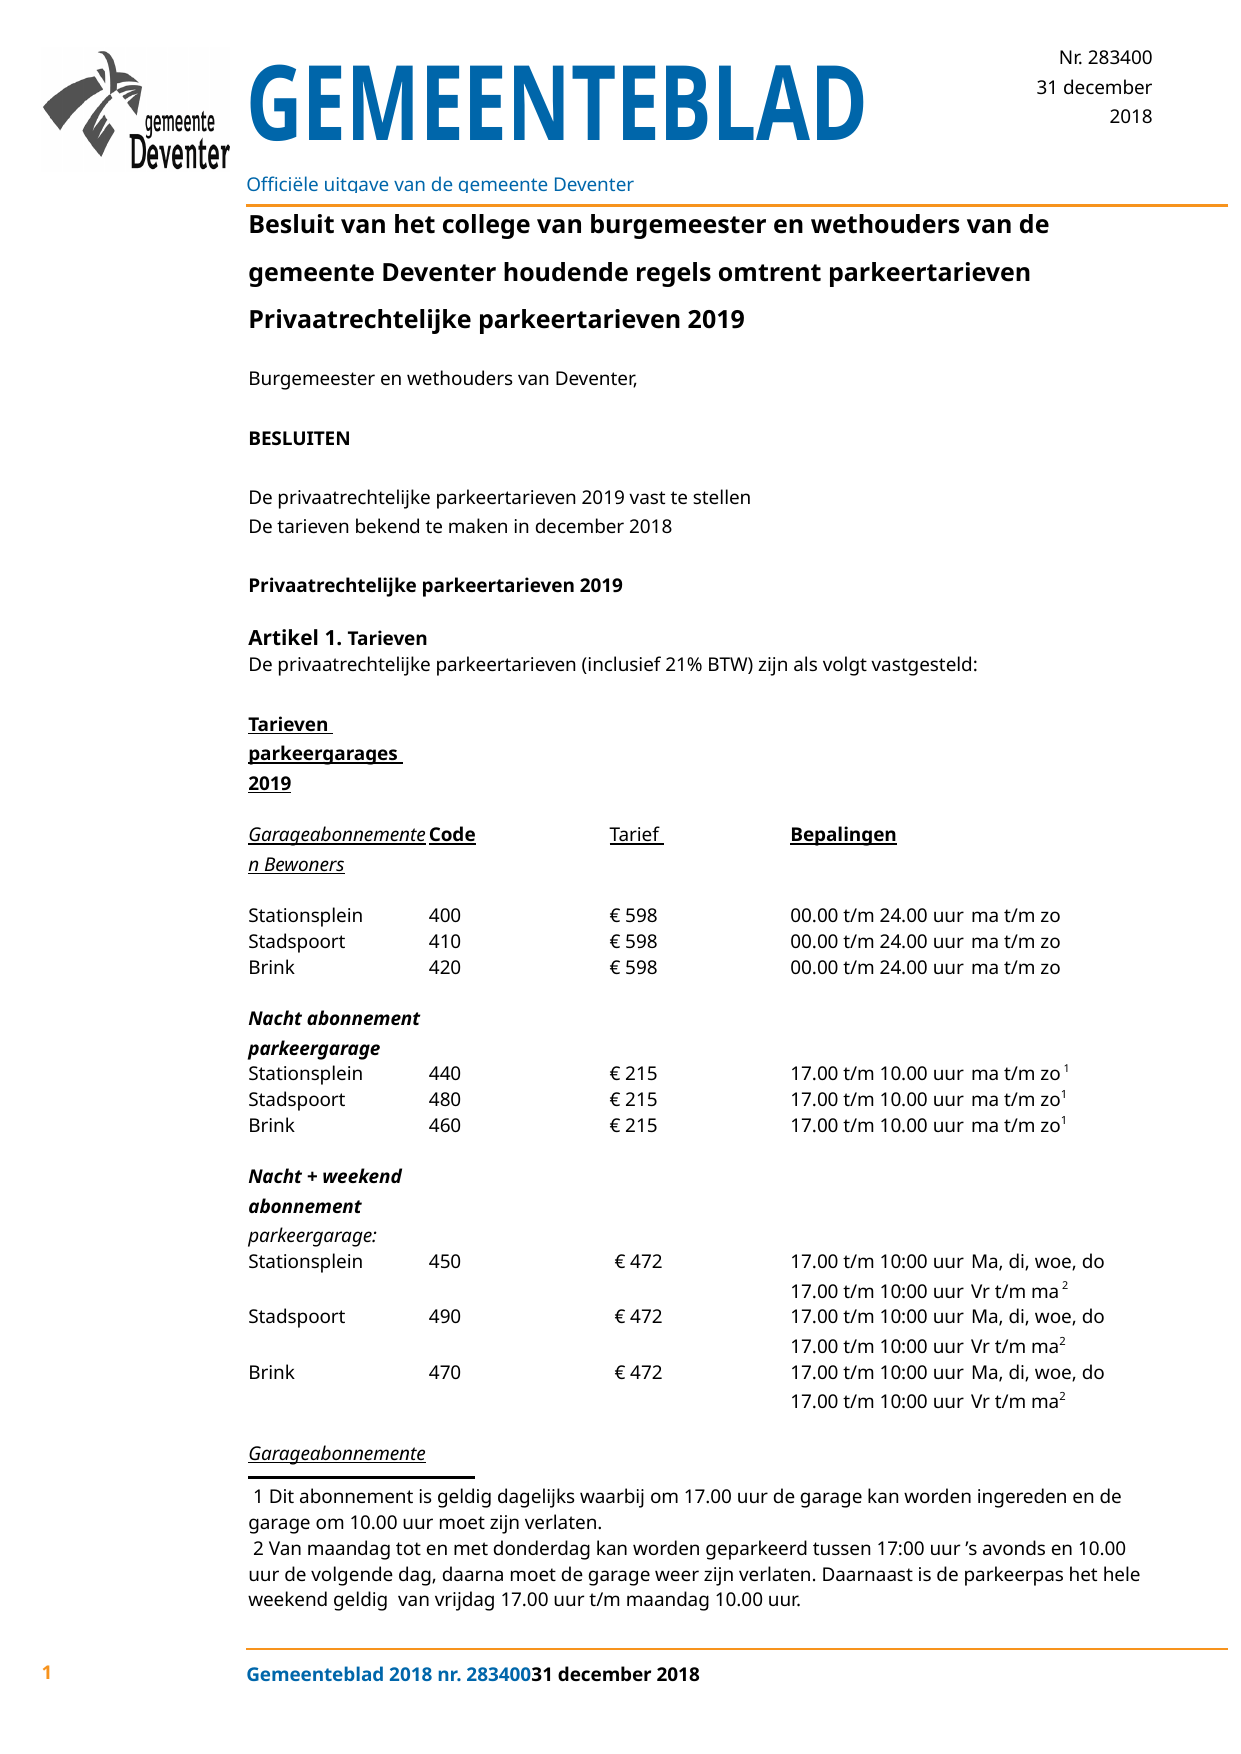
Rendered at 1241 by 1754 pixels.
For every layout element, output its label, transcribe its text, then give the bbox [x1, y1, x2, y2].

table_cell 450 [429, 1249, 609, 1304]
table_cell [971, 1414, 1152, 1440]
table_cell € 472 [609, 1249, 790, 1304]
table_cell 470 [429, 1359, 609, 1414]
text De privaatrechtelijke parkeertarieven 2019 vast te stellen [248, 484, 1152, 509]
table_cell [609, 1414, 790, 1440]
table_cell Garageabonnementen Bewoners [248, 821, 429, 877]
table_cell 17.00 t/m 10:00 uur 17.00 t/m 10:00 uur [790, 1304, 971, 1359]
table_cell 17.00 t/m 10.00 uur [790, 1086, 971, 1112]
table_cell [790, 1005, 971, 1061]
table_cell [790, 980, 971, 1005]
table_cell [429, 1414, 609, 1440]
table_cell Code [429, 821, 609, 877]
table_cell ma t/m zo [971, 903, 1152, 928]
table_cell 480 [429, 1086, 609, 1112]
picture [41, 47, 231, 172]
table_cell [971, 821, 1152, 877]
table_cell 400 [429, 903, 609, 928]
table_cell [429, 1005, 609, 1061]
table_cell € 472 [609, 1359, 790, 1414]
table_cell [790, 877, 971, 902]
table_cell 00.00 t/m 24.00 uur [790, 928, 971, 954]
table_cell [790, 1138, 971, 1163]
table_cell [971, 1440, 1152, 1466]
table_cell Stadspoort [248, 1086, 429, 1112]
text Burgemeester en wethouders van Deventer, [248, 366, 1152, 391]
table_cell [429, 1138, 609, 1163]
table_cell [790, 1414, 971, 1440]
table_cell [248, 796, 429, 821]
table_cell 460 [429, 1112, 609, 1138]
table_cell Ma, di, woe, do Vr t/m ma [971, 1249, 1152, 1304]
table_header [971, 711, 1152, 796]
table_cell [971, 1138, 1152, 1163]
table_cell 00.00 t/m 24.00 uur [790, 903, 971, 928]
table_cell € 598 [609, 954, 790, 979]
table_cell Stationsplein [248, 1249, 429, 1304]
table_cell [971, 877, 1152, 902]
table_header [790, 711, 971, 796]
table_cell € 215 [609, 1061, 790, 1086]
table_cell 00.00 t/m 24.00 uur [790, 954, 971, 979]
table_cell Garageabonnemente [248, 1440, 429, 1466]
table_header [609, 711, 790, 796]
text Artikel 1. Tarieven [248, 623, 1152, 651]
table_cell Ma, di, woe, do Vr t/m ma2 [971, 1359, 1152, 1414]
table_cell [790, 1164, 971, 1248]
table_cell [429, 796, 609, 821]
table_cell 410 [429, 928, 609, 954]
table_cell [429, 1164, 609, 1248]
table_cell [609, 980, 790, 1005]
table_cell 440 [429, 1061, 609, 1086]
table_cell € 215 [609, 1112, 790, 1138]
table_cell [609, 796, 790, 821]
table_cell 17.00 t/m 10:00 uur 17.00 t/m 10:00 uur [790, 1249, 971, 1304]
table_cell ma t/m zo1 [971, 1112, 1152, 1138]
table_cell Stationsplein [248, 903, 429, 928]
table_cell [971, 1164, 1152, 1248]
table_cell 420 [429, 954, 609, 979]
table_cell [248, 877, 429, 902]
text Privaatrechtelijke parkeertarieven 2019 [248, 573, 1152, 598]
table_cell [609, 877, 790, 902]
table_cell 17.00 t/m 10.00 uur [790, 1061, 971, 1086]
table_cell [971, 1005, 1152, 1061]
table_cell [248, 1138, 429, 1163]
table_cell 17.00 t/m 10:00 uur 17.00 t/m 10:00 uur [790, 1359, 971, 1414]
table_cell Stadspoort [248, 928, 429, 954]
table_cell Stationsplein [248, 1061, 429, 1086]
table_cell € 472 [609, 1304, 790, 1359]
table_cell [429, 980, 609, 1005]
table_cell Stadspoort [248, 1304, 429, 1359]
table_cell [609, 1440, 790, 1466]
table_cell 490 [429, 1304, 609, 1359]
table_cell € 215 [609, 1086, 790, 1112]
table_cell [609, 1164, 790, 1248]
table_cell € 598 [609, 928, 790, 954]
table_cell Tarief [609, 821, 790, 877]
table_cell [429, 1440, 609, 1466]
table_cell Bepalingen [790, 821, 971, 877]
text De tarieven bekend te maken in december 2018 [248, 513, 1152, 539]
table_cell ma t/m zo [971, 1061, 1152, 1086]
table_cell Nacht abonnement parkeergarage [248, 1005, 429, 1061]
table_cell Brink [248, 954, 429, 979]
table_cell Nacht + weekend abonnement parkeergarage: [248, 1164, 429, 1248]
table_cell [790, 796, 971, 821]
table_cell [248, 980, 429, 1005]
text Besluit van het college van burgemeester en wethouders van de gemeente Deventer houdende regels omtrent parkeertarieven Privaatrechtelijke parkeertarieven 2019 [248, 207, 1152, 336]
table_cell ma t/m zo [971, 928, 1152, 954]
table_cell [609, 1138, 790, 1163]
table_cell ma t/m zo1 [971, 1086, 1152, 1112]
table_cell [790, 1440, 971, 1466]
table_header Tarieven parkeergarages 2019 [248, 711, 429, 796]
table_cell Ma, di, woe, do Vr t/m ma2 [971, 1304, 1152, 1359]
table_cell [429, 877, 609, 902]
text BESLUITEN [248, 425, 1152, 450]
table_header [429, 711, 609, 796]
table_cell ma t/m zo [971, 954, 1152, 979]
table_cell 17.00 t/m 10.00 uur [790, 1112, 971, 1138]
table_cell [609, 1005, 790, 1061]
table_cell € 598 [609, 903, 790, 928]
table_cell [248, 1414, 429, 1440]
table_cell [971, 980, 1152, 1005]
text De privaatrechtelijke parkeertarieven (inclusief 21% BTW) zijn als volgt vastgesteld: [248, 651, 1152, 677]
table_cell Brink [248, 1112, 429, 1138]
table_cell Brink [248, 1359, 429, 1414]
table_cell [971, 796, 1152, 821]
